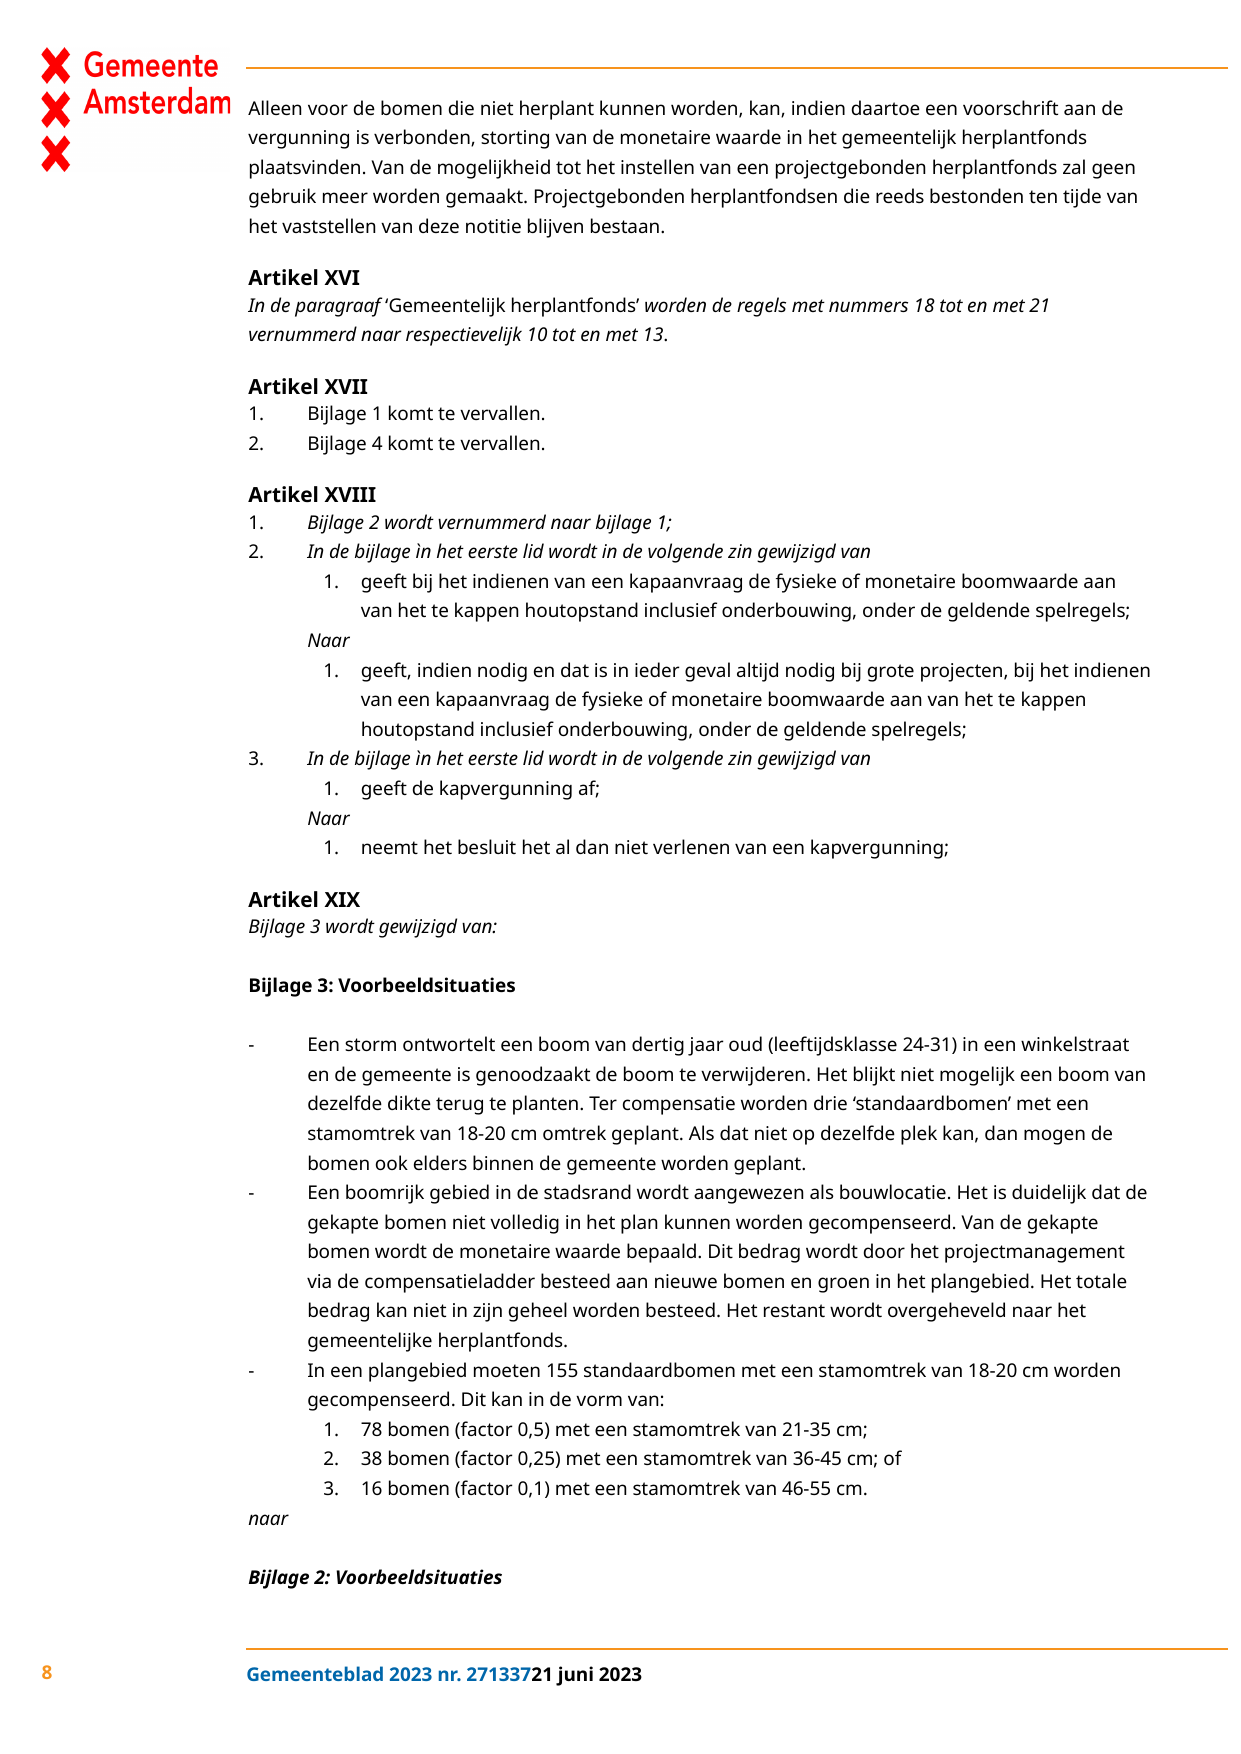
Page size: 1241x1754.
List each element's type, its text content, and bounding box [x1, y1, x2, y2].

list Bijlage 2 wordt vernummerd naar bijlage 1; [248, 509, 1152, 534]
text In de paragraaf ‘Gemeentelijk herplantfonds’ worden de regels met nummers 18 tot en met 21 vernummerd naar respectievelijk 10 tot en met 13. [248, 292, 1152, 347]
list Naar [248, 805, 1152, 830]
text Alleen voor de bomen die niet herplant kunnen worden, kan, indien daartoe een voorschrift aan de vergunning is verbonden, storting van de monetaire waarde in het gemeentelijk herplantfonds plaatsvinden. Van de mogelijkheid tot het instellen van een projectgebonden herplantfonds zal geen gebruik meer worden gemaakt. Projectgebonden herplantfondsen die reeds bestonden ten tijde van het vaststellen van deze notitie blijven bestaan. [248, 95, 1152, 239]
list Een boomrijk gebied in de stadsrand wordt aangewezen als bouwlocatie. Het is duidelijk dat de gekapte bomen niet volledig in het plan kunnen worden gecompenseerd. Van de gekapte bomen wordt de monetaire waarde bepaald. Dit bedrag wordt door het projectmanagement via de compensatieladder besteed aan nieuwe bomen en groen in het plangebied. Het totale bedrag kan niet in zijn geheel worden besteed. Het restant wordt overgeheveld naar het gemeentelijke herplantfonds. [248, 1179, 1152, 1353]
text Artikel XVIII [248, 480, 1152, 509]
list neemt het besluit het al dan niet verlenen van een kapvergunning; [323, 834, 1152, 860]
list In een plangebied moeten 155 standaardbomen met een stamomtrek van 18-20 cm worden gecompenseerd. Dit kan in de vorm van: [248, 1357, 1152, 1412]
text Bijlage 3: Voorbeeldsituaties [248, 972, 1152, 998]
list Bijlage 4 komt te vervallen. [248, 430, 1152, 456]
list In de bijlage ìn het eerste lid wordt in de volgende zin gewijzigd van [248, 538, 1152, 564]
text Artikel XVII [248, 372, 1152, 400]
picture [41, 47, 231, 172]
list geeft, indien nodig en dat is in ieder geval altijd nodig bij grote projecten, bij het indienen van een kapaanvraag de fysieke of monetaire boomwaarde aan van het te kappen houtopstand inclusief onderbouwing, onder de geldende spelregels; [323, 657, 1152, 742]
text Artikel XIX [248, 885, 1152, 913]
list Een storm ontwortelt een boom van dertig jaar oud (leeftijdsklasse 24-31) in een winkelstraat en de gemeente is genoodzaakt de boom te verwijderen. Het blijkt niet mogelijk een boom van dezelfde dikte terug te planten. Ter compensatie worden drie ‘standaardbomen’ met een stamomtrek van 18-20 cm omtrek geplant. Als dat niet op dezelfde plek kan, dan mogen de bomen ook elders binnen de gemeente worden geplant. [248, 1031, 1152, 1176]
list Bijlage 1 komt te vervallen. [248, 400, 1152, 426]
text Bijlage 2: Voorbeeldsituaties [248, 1564, 1152, 1590]
text Artikel XVI [248, 263, 1152, 292]
list In de bijlage ìn het eerste lid wordt in de volgende zin gewijzigd van [248, 746, 1152, 771]
list 78 bomen (factor 0,5) met een stamomtrek van 21-35 cm; [323, 1416, 1152, 1442]
list 16 bomen (factor 0,1) met een stamomtrek van 46-55 cm. [323, 1475, 1152, 1501]
list Naar [248, 627, 1152, 653]
list 38 bomen (factor 0,25) met een stamomtrek van 36-45 cm; of [323, 1446, 1152, 1471]
text Bijlage 3 wordt gewijzigd van: [248, 913, 1152, 939]
text naar [248, 1505, 1152, 1531]
list geeft bij het indienen van een kapaanvraag de fysieke of monetaire boomwaarde aan van het te kappen houtopstand inclusief onderbouwing, onder de geldende spelregels; [323, 568, 1152, 623]
list geeft de kapvergunning af; [323, 775, 1152, 801]
